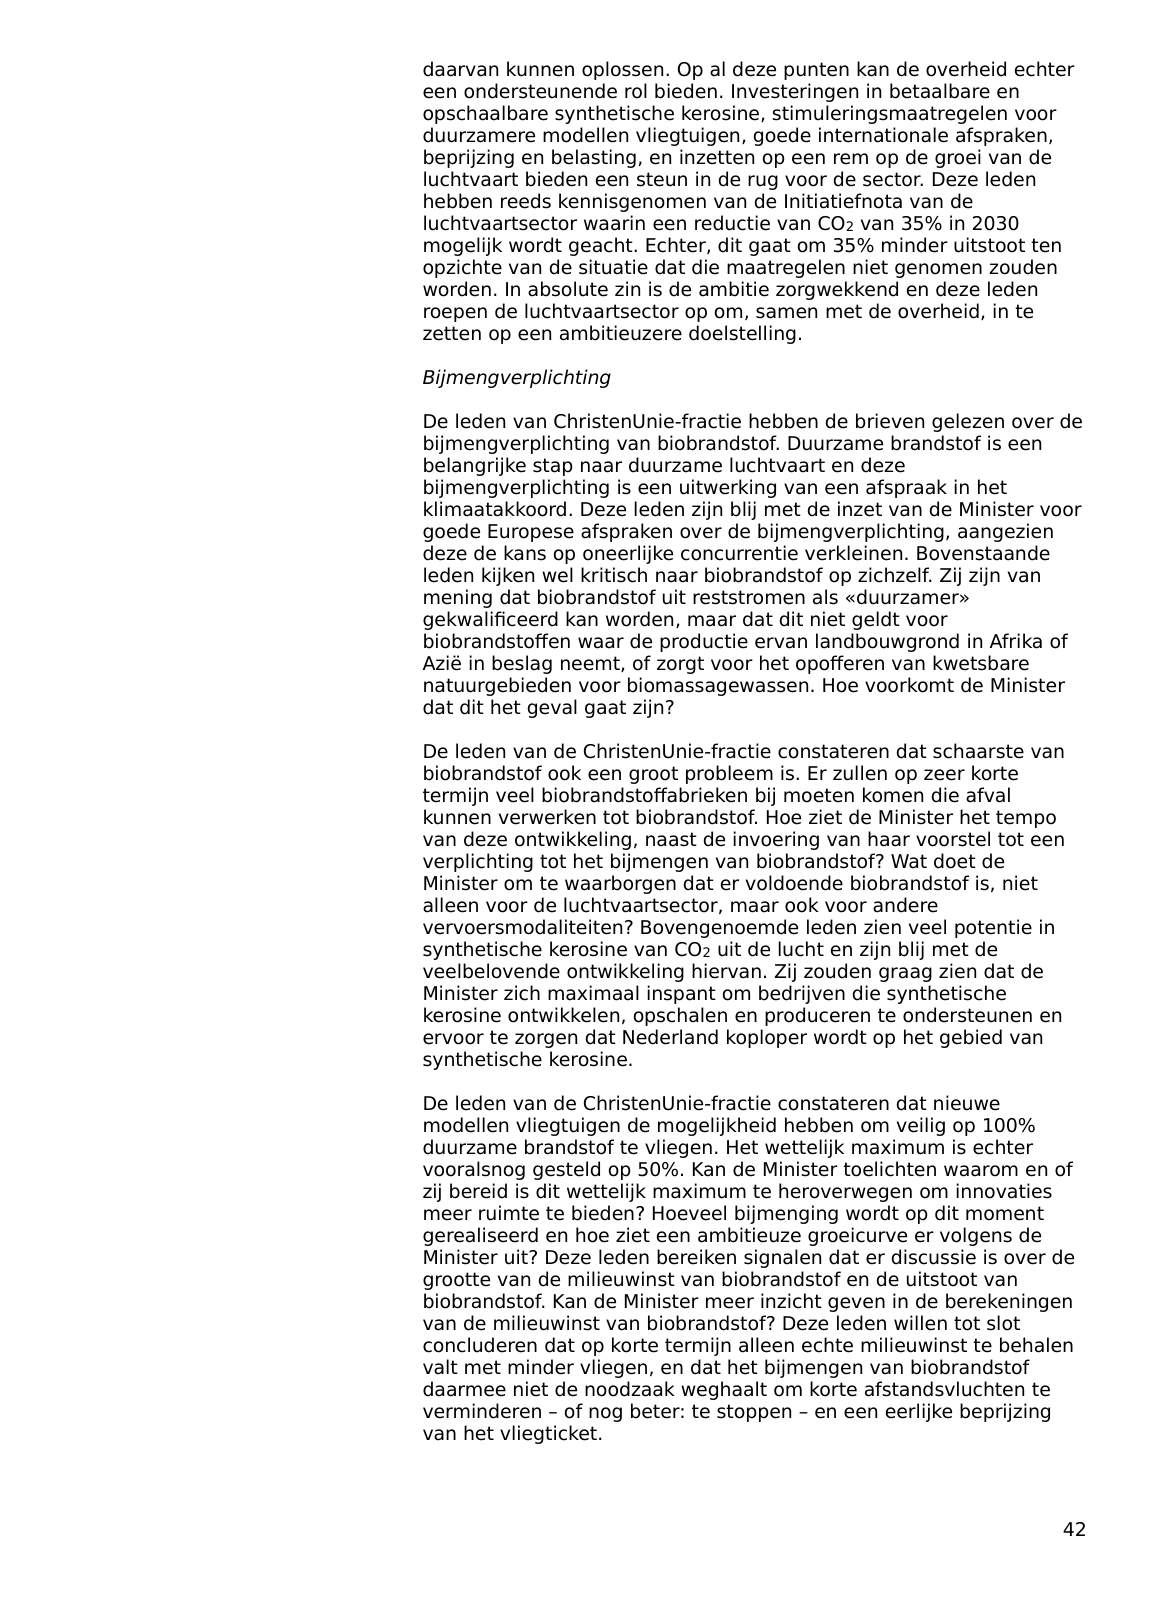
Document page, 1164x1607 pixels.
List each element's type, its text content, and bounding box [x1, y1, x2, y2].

text De leden van de ChristenUnie-fractie constateren dat schaarste van biobrandstof ook een groot probleem is. Er zullen op zeer korte termijn veel biobrandstoffabrieken bij moeten komen die afval kunnen verwerken tot biobrandstof. Hoe ziet de Minister het tempo van deze ontwikkeling, naast de invoering van haar voorstel tot een verplichting tot het bijmengen van biobrandstof? Wat doet de Minister om te waarborgen dat er voldoende biobrandstof is, niet alleen voor de luchtvaartsector, maar ook voor andere vervoersmodaliteiten? Bovengenoemde leden zien veel potentie in synthetische kerosine van CO2 uit de lucht en zijn blij met de veelbelovende ontwikkeling hiervan. Zij zouden graag zien dat de Minister zich maximaal inspant om bedrijven die synthetische kerosine ontwikkelen, opschalen en produceren te ondersteunen en ervoor te zorgen dat Nederland koploper wordt op het gebied van synthetische kerosine. [422, 741, 1087, 1071]
text daarvan kunnen oplossen. Op al deze punten kan de overheid echter een ondersteunende rol bieden. Investeringen in betaalbare en opschaalbare synthetische kerosine, stimuleringsmaatregelen voor duurzamere modellen vliegtuigen, goede internationale afspraken, beprijzing en belasting, en inzetten op een rem op de groei van de luchtvaart bieden een steun in de rug voor de sector. Deze leden hebben reeds kennisgenomen van de Initiatiefnota van de luchtvaartsector waarin een reductie van CO2 van 35% in 2030 mogelijk wordt geacht. Echter, dit gaat om 35% minder uitstoot ten opzichte van de situatie dat die maatregelen niet genomen zouden worden. In absolute zin is de ambitie zorgwekkend en deze leden roepen de luchtvaartsector op om, samen met de overheid, in te zetten op een ambitieuzere doelstelling. [422, 59, 1087, 345]
text De leden van de ChristenUnie-fractie constateren dat nieuwe modellen vliegtuigen de mogelijkheid hebben om veilig op 100% duurzame brandstof te vliegen. Het wettelijk maximum is echter vooralsnog gesteld op 50%. Kan de Minister toelichten waarom en of zij bereid is dit wettelijk maximum te heroverwegen om innovaties meer ruimte te bieden? Hoeveel bijmenging wordt op dit moment gerealiseerd en hoe ziet een ambitieuze groeicurve er volgens de Minister uit? Deze leden bereiken signalen dat er discussie is over de grootte van de milieuwinst van biobrandstof en de uitstoot van biobrandstof. Kan de Minister meer inzicht geven in de berekeningen van de milieuwinst van biobrandstof? Deze leden willen tot slot concluderen dat op korte termijn alleen echte milieuwinst te behalen valt met minder vliegen, en dat het bijmengen van biobrandstof daarmee niet de noodzaak weghaalt om korte afstandsvluchten te verminderen – of nog beter: te stoppen – en een eerlijke beprijzing van het vliegticket. [422, 1093, 1087, 1444]
text De leden van ChristenUnie-fractie hebben de brieven gelezen over de bijmengverplichting van biobrandstof. Duurzame brandstof is een belangrijke stap naar duurzame luchtvaart en deze bijmengverplichting is een uitwerking van een afspraak in het klimaatakkoord. Deze leden zijn blij met de inzet van de Minister voor goede Europese afspraken over de bijmengverplichting, aangezien deze de kans op oneerlijke concurrentie verkleinen. Bovenstaande leden kijken wel kritisch naar biobrandstof op zichzelf. Zij zijn van mening dat biobrandstof uit reststromen als «duurzamer» gekwalificeerd kan worden, maar dat dit niet geldt voor biobrandstoffen waar de productie ervan landbouwgrond in Afrika of Azië in beslag neemt, of zorgt voor het opofferen van kwetsbare natuurgebieden voor biomassagewassen. Hoe voorkomt de Minister dat dit het geval gaat zijn? [422, 411, 1087, 719]
subtitle Bijmengverplichting [422, 367, 1087, 389]
